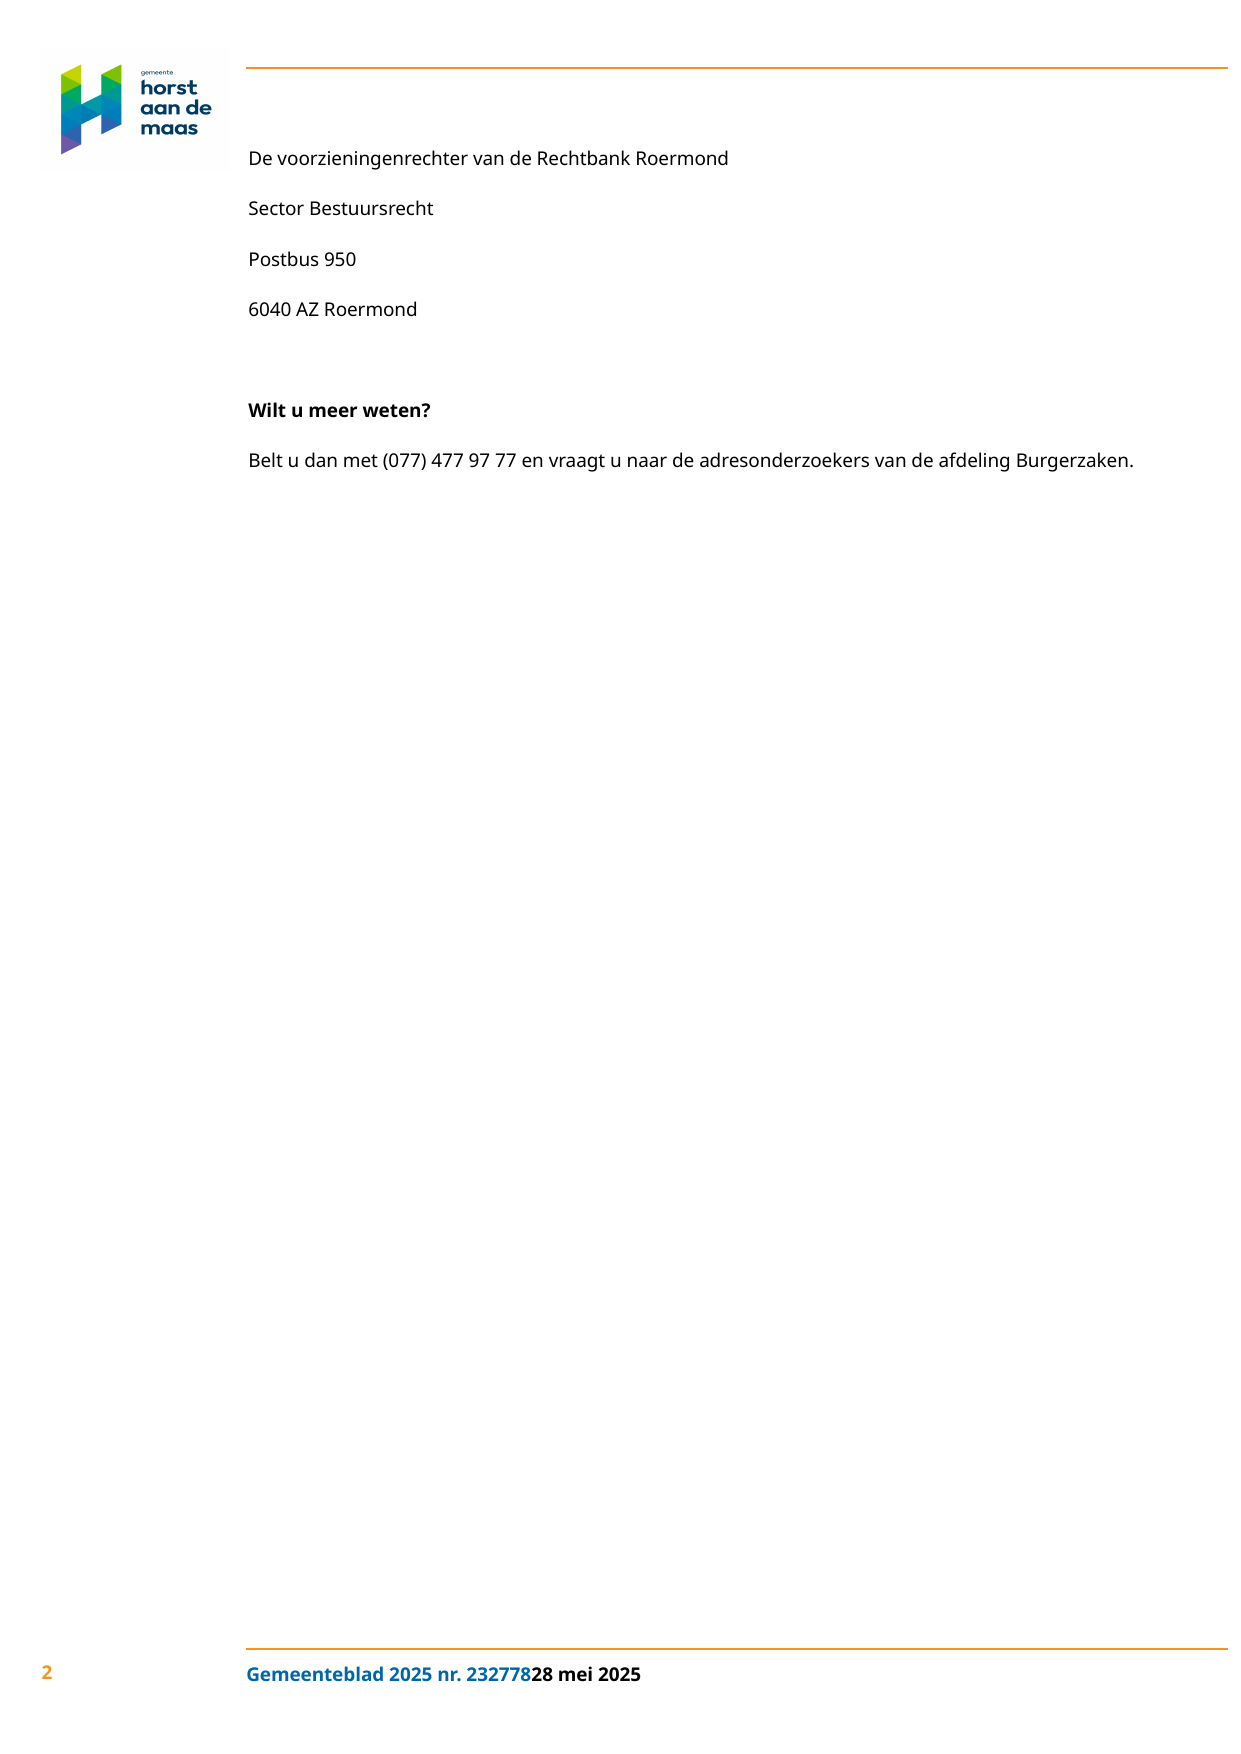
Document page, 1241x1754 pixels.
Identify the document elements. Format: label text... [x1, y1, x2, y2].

text Postbus 950 [248, 246, 1152, 272]
text De voorzieningenrechter van de Rechtbank Roermond [248, 145, 1152, 171]
text 6040 AZ Roermond [248, 296, 1152, 322]
text Wilt u meer weten? [248, 397, 1152, 423]
picture [41, 47, 231, 172]
text Belt u dan met (077) 477 97 77 en vraagt u naar de adresonderzoekers van de afdeling Burgerzaken. [248, 448, 1152, 473]
text Sector Bestuursrecht [248, 196, 1152, 221]
